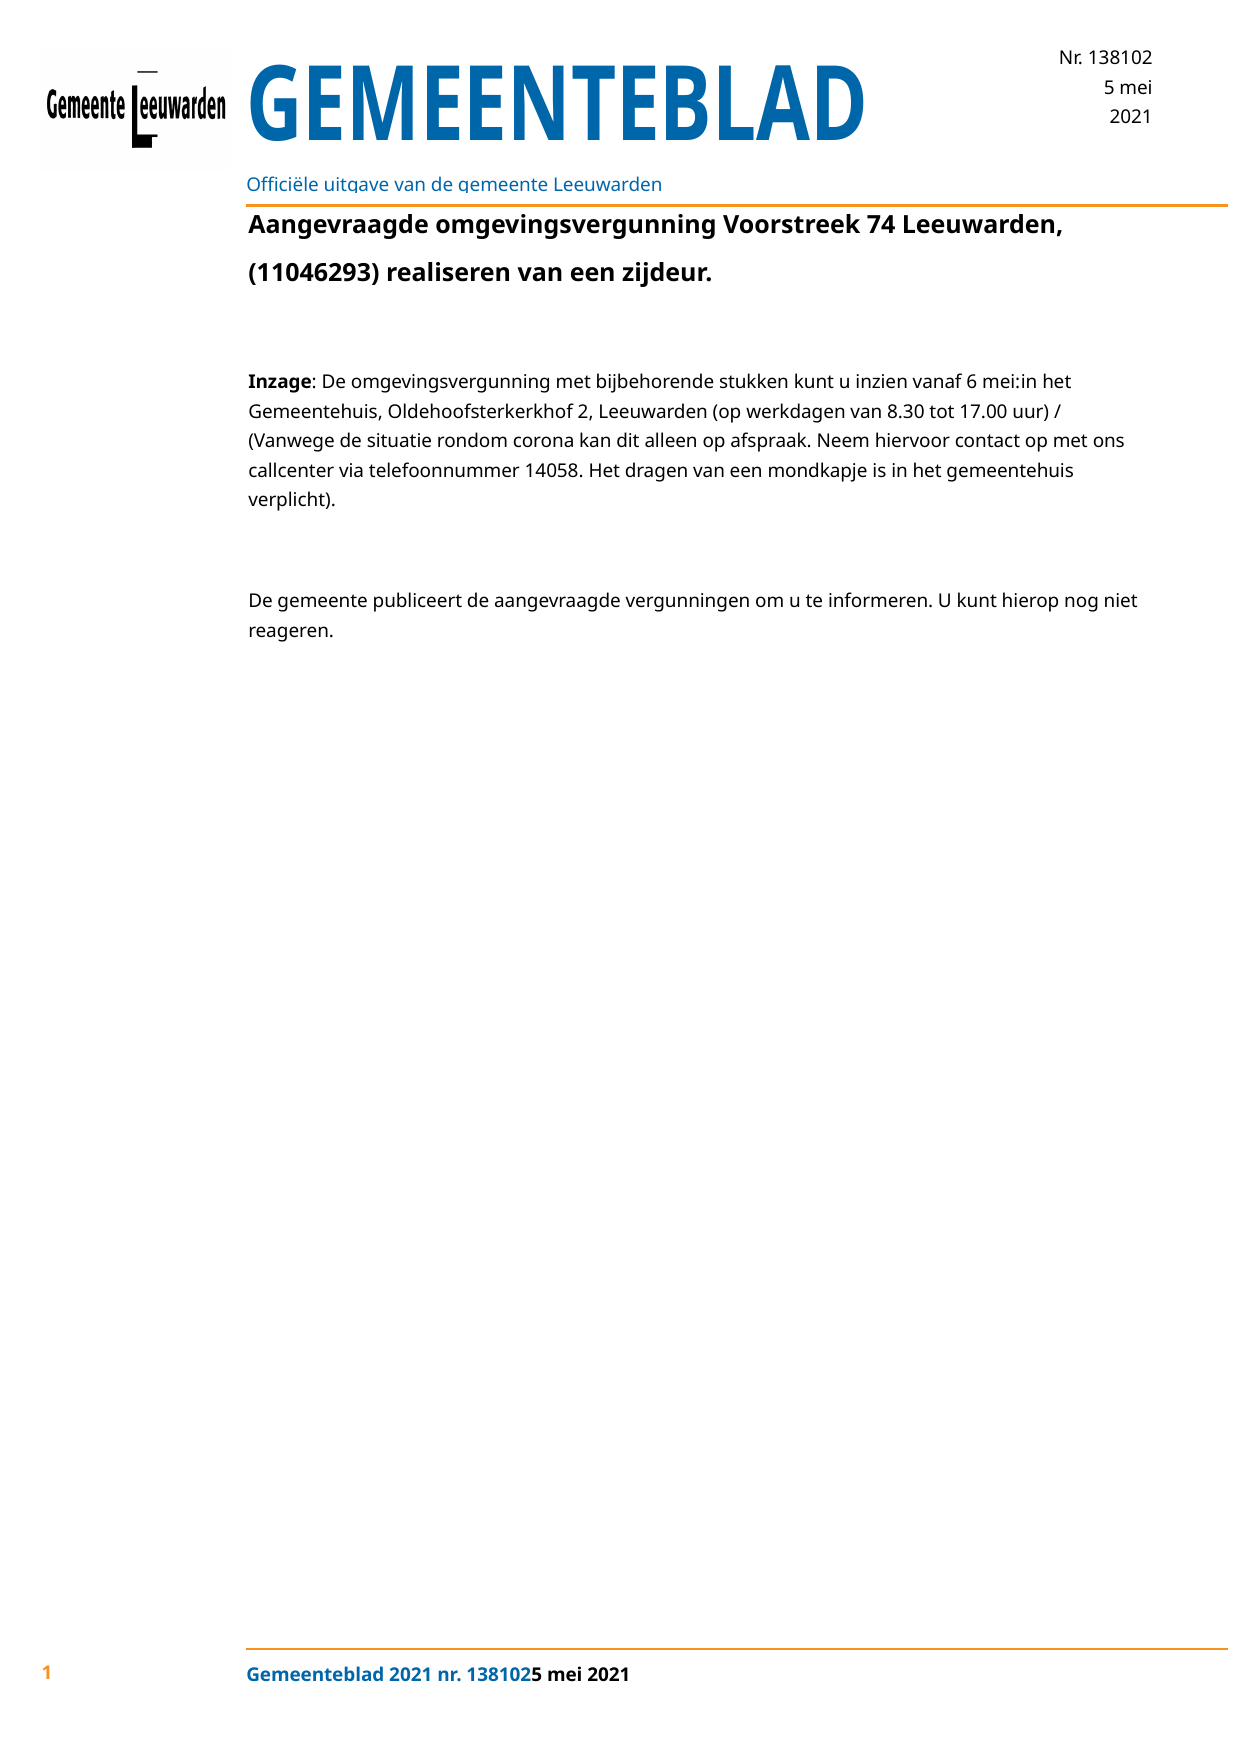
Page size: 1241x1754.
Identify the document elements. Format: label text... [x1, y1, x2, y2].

text De gemeente publiceert de aangevraagde vergunningen om u te informeren. U kunt hierop nog niet reageren. [248, 587, 1152, 643]
text Aangevraagde omgevingsvergunning Voorstreek 74 Leeuwarden, (11046293) realiseren van een zijdeur. [248, 207, 1152, 288]
text Inzage: De omgevingsvergunning met bijbehorende stukken kunt u inzien vanaf 6 mei:in het Gemeentehuis, Oldehoofsterkerkhof 2, Leeuwarden (op werkdagen van 8.30 tot 17.00 uur) / (Vanwege de situatie rondom corona kan dit alleen op afspraak. Neem hiervoor contact op met ons callcenter via telefoonnummer 14058. Het dragen van een mondkapje is in het gemeentehuis verplicht). [248, 368, 1152, 512]
picture [41, 47, 231, 172]
